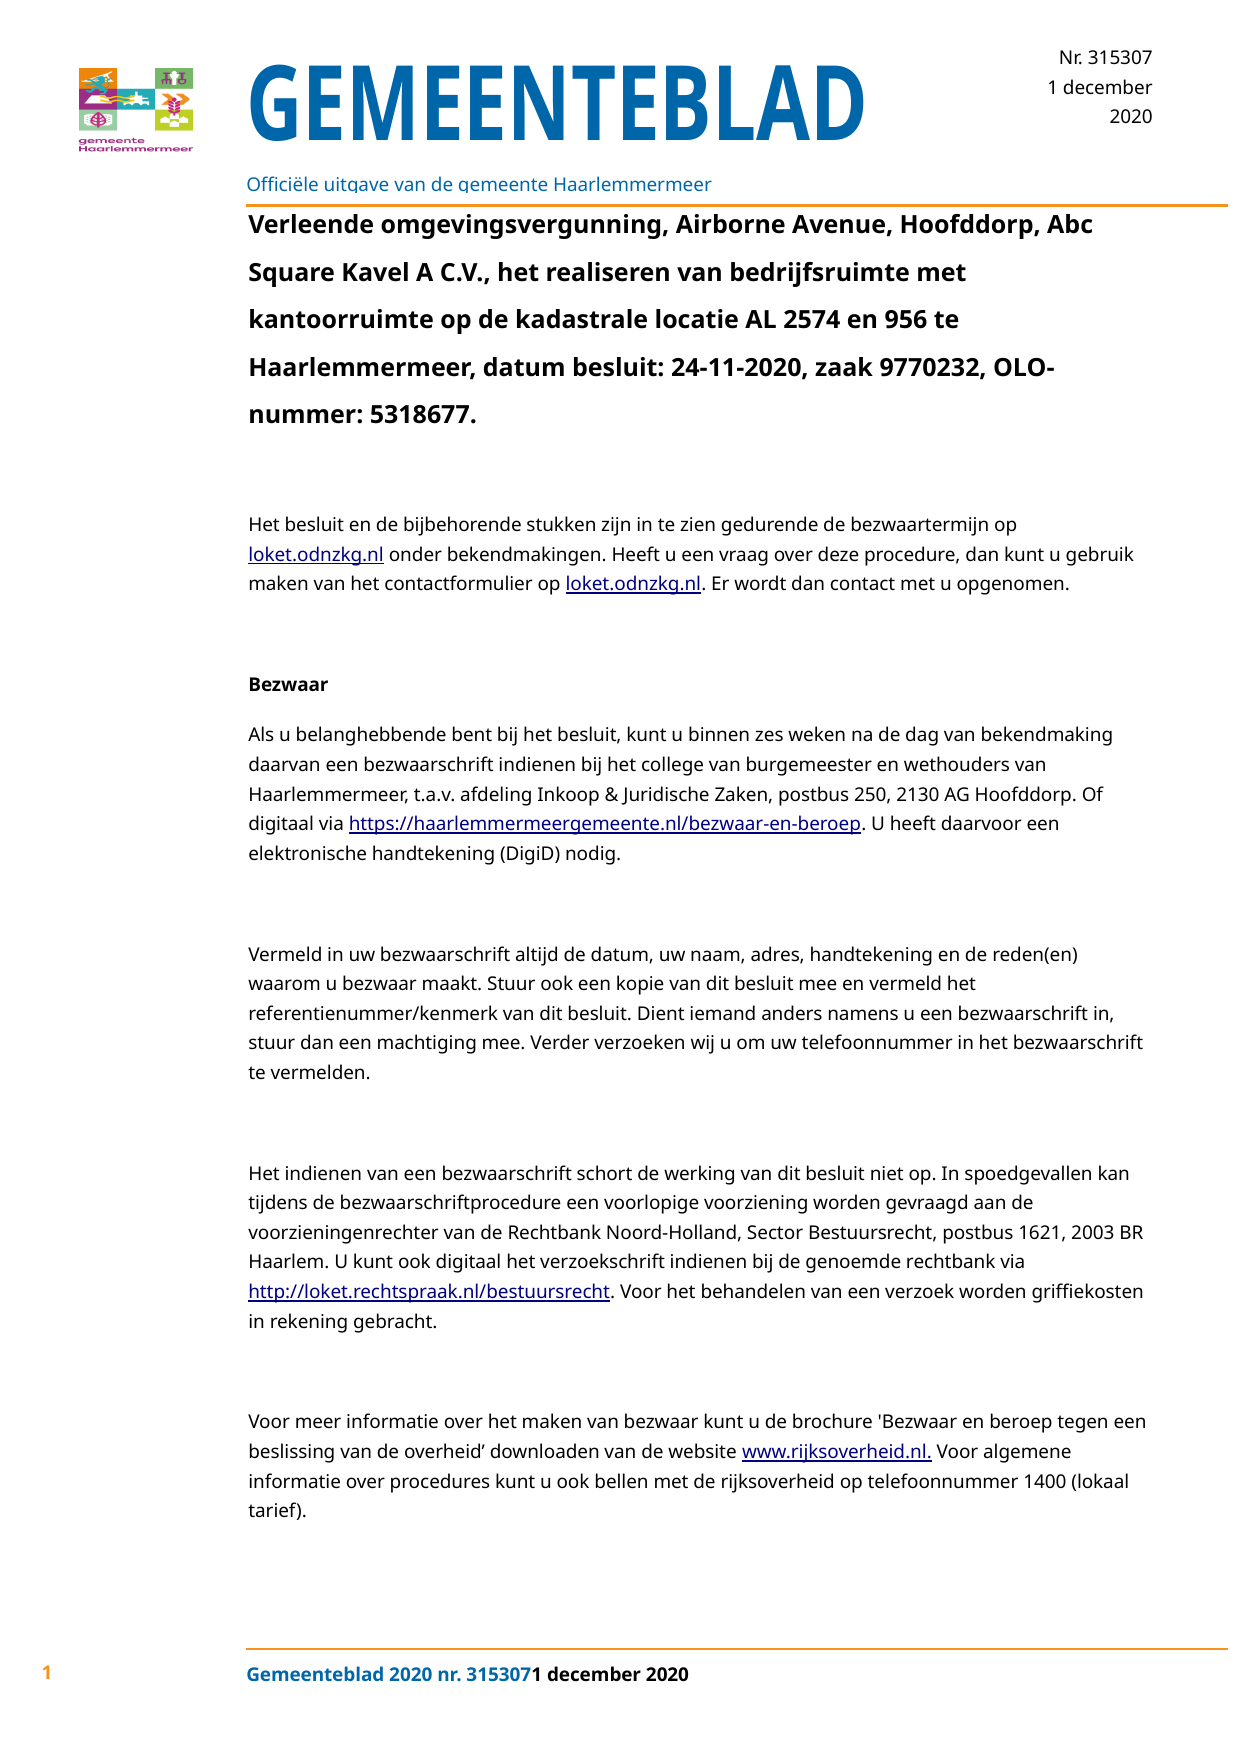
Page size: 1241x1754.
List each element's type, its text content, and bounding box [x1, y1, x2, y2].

text Het besluit en de bijbehorende stukken zijn in te zien gedurende de bezwaartermijn op loket.odnzkg.nl onder bekendmakingen. Heeft u een vraag over deze procedure, dan kunt u gebruik maken van het contactformulier op loket.odnzkg.nl. Er wordt dan contact met u opgenomen. [248, 511, 1152, 596]
text Als u belanghebbende bent bij het besluit, kunt u binnen zes weken na de dag van bekendmaking daarvan een bezwaarschrift indienen bij het college van burgemeester en wethouders van Haarlemmermeer, t.a.v. afdeling Inkoop & Juridische Zaken, postbus 250, 2130 AG Hoofddorp. Of digitaal via https://haarlemmermeergemeente.nl/bezwaar-en-beroep. U heeft daarvoor een elektronische handtekening (DigiD) nodig. [248, 722, 1152, 866]
text Bezwaar [248, 671, 1152, 697]
text Het indienen van een bezwaarschrift schort de werking van dit besluit niet op. In spoedgevallen kan tijdens de bezwaarschriftprocedure een voorlopige voorziening worden gevraagd aan de voorzieningenrechter van de Rechtbank Noord-Holland, Sector Bestuursrecht, postbus 1621, 2003 BR Haarlem. U kunt ook digitaal het verzoekschrift indienen bij de genoemde rechtbank via http://loket.rechtspraak.nl/bestuursrecht. Voor het behandelen van een verzoek worden griffiekosten in rekening gebracht. [248, 1160, 1152, 1333]
text Vermeld in uw bezwaarschrift altijd de datum, uw naam, adres, handtekening en de reden(en) waarom u bezwaar maakt. Stuur ook een kopie van dit besluit mee en vermeld het referentienummer/kenmerk van dit besluit. Dient iemand anders namens u een bezwaarschrift in, stuur dan een machtiging mee. Verder verzoeken wij u om uw telefoonnummer in het bezwaarschrift te vermelden. [248, 941, 1152, 1085]
picture [41, 47, 231, 172]
text Voor meer informatie over het maken van bezwaar kunt u de brochure 'Bezwaar en beroep tegen een beslissing van de overheid’ downloaden van de website www.rijksoverheid.nl. Voor algemene informatie over procedures kunt u ook bellen met de rijksoverheid op telefoonnummer 1400 (lokaal tarief). [248, 1409, 1152, 1523]
text Verleende omgevingsvergunning, Airborne Avenue, Hoofddorp, Abc Square Kavel A C.V., het realiseren van bedrijfsruimte met kantoorruimte op de kadastrale locatie AL 2574 en 956 te Haarlemmermeer, datum besluit: 24-11-2020, zaak 9770232, OLO-nummer: 5318677. [248, 207, 1152, 431]
